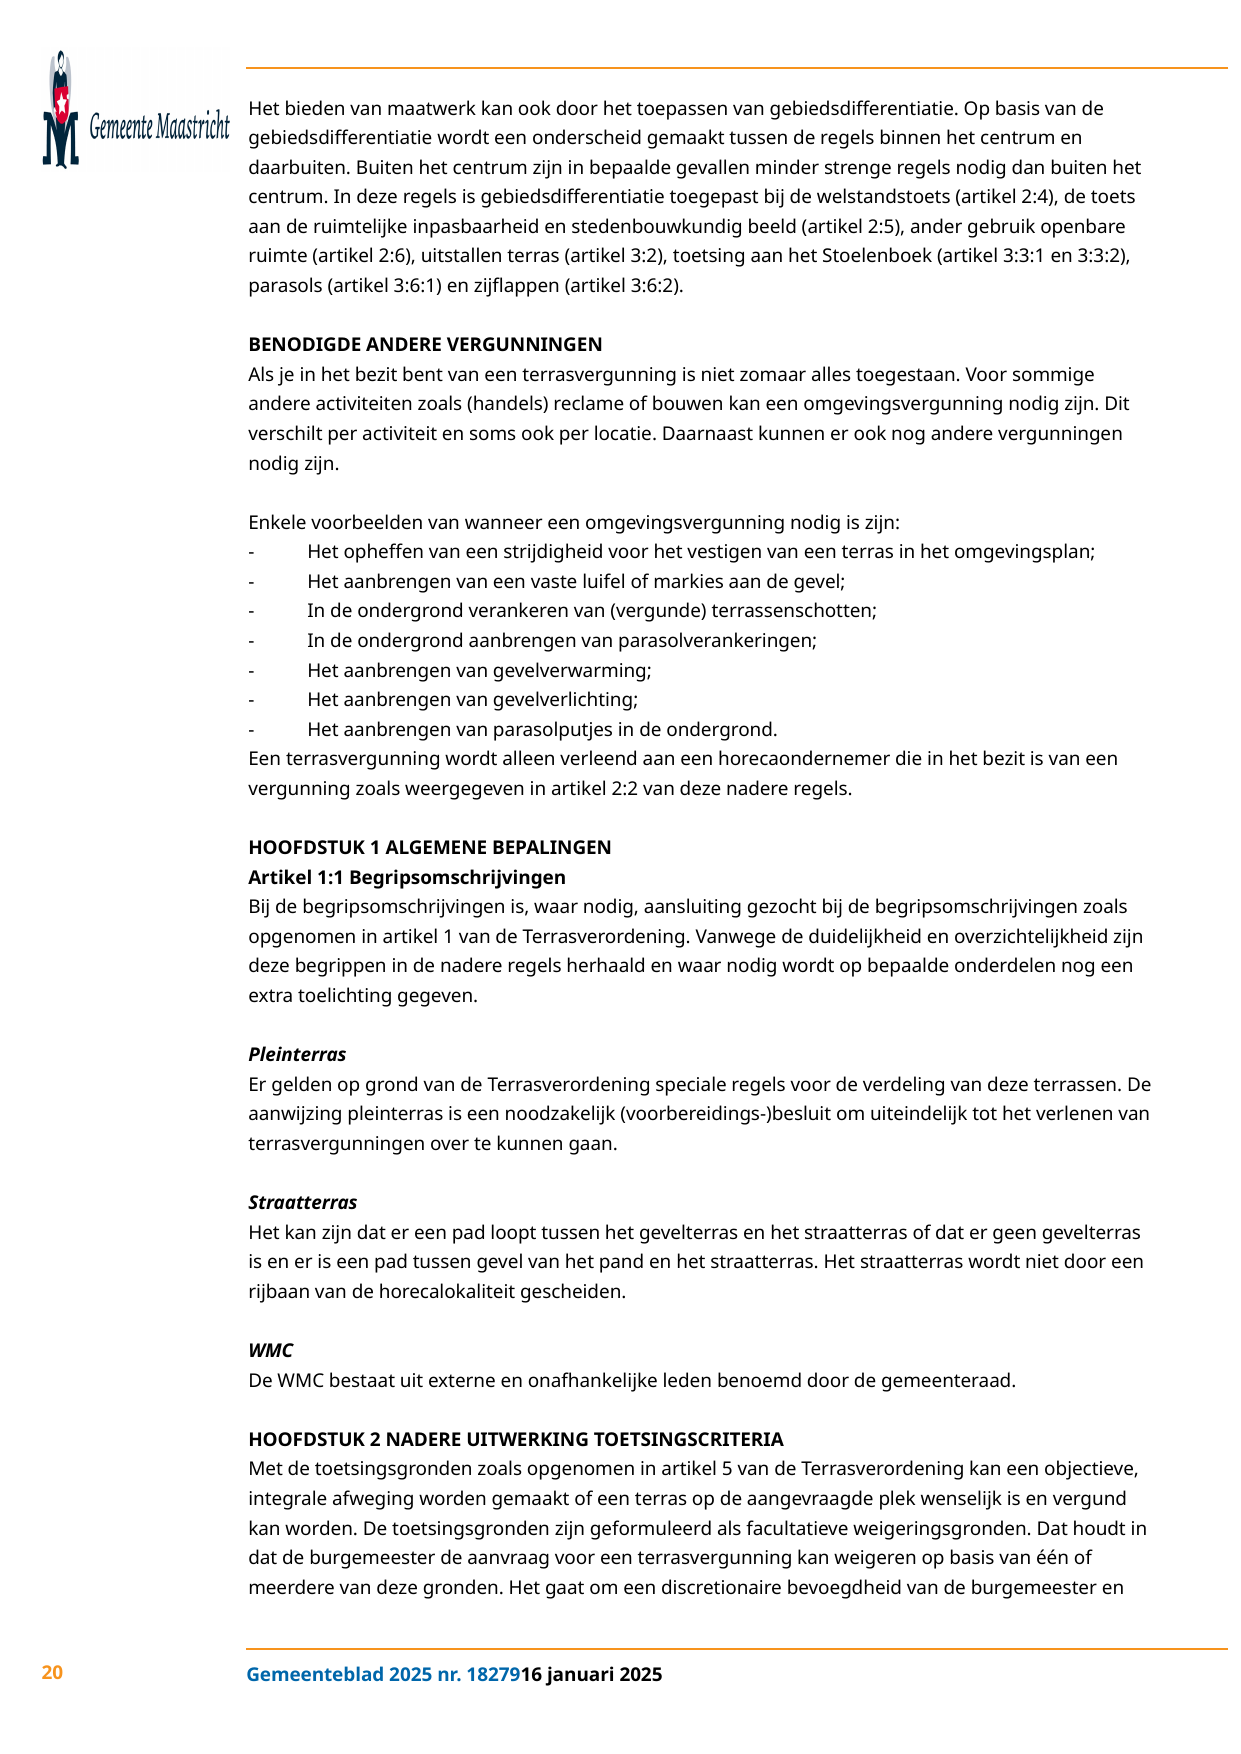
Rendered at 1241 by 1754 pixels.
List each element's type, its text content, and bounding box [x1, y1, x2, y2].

text Pleinterras [248, 1041, 1152, 1067]
text Bij de begripsomschrijvingen is, waar nodig, aansluiting gezocht bij de begripsomschrijvingen zoals opgenomen in artikel 1 van de Terrasverordening. Vanwege de duidelijkheid en overzichtelijkheid zijn deze begrippen in de nadere regels herhaald en waar nodig wordt op bepaalde onderdelen nog een extra toelichting gegeven. [248, 893, 1152, 1008]
text Met de toetsingsgronden zoals opgenomen in artikel 5 van de Terrasverordening kan een objectieve, integrale afweging worden gemaakt of een terras op de aangevraagde plek wenselijk is en vergund kan worden. De toetsingsgronden zijn geformuleerd als facultatieve weigeringsgronden. Dat houdt in dat de burgemeester de aanvraag voor een terrasvergunning kan weigeren op basis van één of meerdere van deze gronden. Het gaat om een discretionaire bevoegdheid van de burgemeester en [248, 1456, 1152, 1600]
list Het aanbrengen van een vaste luifel of markies aan de gevel; [248, 568, 1152, 594]
text Het kan zijn dat er een pad loopt tussen het gevelterras en het straatterras of dat er geen gevelterras is en er is een pad tussen gevel van het pand en het straatterras. Het straatterras wordt niet door een rijbaan van de horecalokaliteit gescheiden. [248, 1219, 1152, 1304]
text WMC [248, 1337, 1152, 1363]
list Het opheffen van een strijdigheid voor het vestigen van een terras in het omgevingsplan; [248, 538, 1152, 564]
text Als je in het bezit bent van een terrasvergunning is niet zomaar alles toegestaan. Voor sommige andere activiteiten zoals (handels) reclame of bouwen kan een omgevingsvergunning nodig zijn. Dit verschilt per activiteit en soms ook per locatie. Daarnaast kunnen er ook nog andere vergunningen nodig zijn. [248, 361, 1152, 476]
text Het bieden van maatwerk kan ook door het toepassen van gebiedsdifferentiatie. Op basis van de gebiedsdifferentiatie wordt een onderscheid gemaakt tussen de regels binnen het centrum en daarbuiten. Buiten het centrum zijn in bepaalde gevallen minder strenge regels nodig dan buiten het centrum. In deze regels is gebiedsdifferentiatie toegepast bij de welstandstoets (artikel 2:4), de toets aan de ruimtelijke inpasbaarheid en stedenbouwkundig beeld (artikel 2:5), ander gebruik openbare ruimte (artikel 2:6), uitstallen terras (artikel 3:2), toetsing aan het Stoelenboek (artikel 3:3:1 en 3:3:2), parasols (artikel 3:6:1) en zijflappen (artikel 3:6:2). [248, 95, 1152, 298]
text Artikel 1:1 Begripsomschrijvingen [248, 864, 1152, 890]
list Het aanbrengen van gevelverlichting; [248, 686, 1152, 712]
picture [41, 47, 231, 172]
list In de ondergrond verankeren van (vergunde) terrassenschotten; [248, 598, 1152, 623]
list Het aanbrengen van gevelverwarming; [248, 657, 1152, 683]
text De WMC bestaat uit externe en onafhankelijke leden benoemd door de gemeenteraad. [248, 1367, 1152, 1393]
list In de ondergrond aanbrengen van parasolverankeringen; [248, 627, 1152, 653]
text Straatterras [248, 1189, 1152, 1215]
text Een terrasvergunning wordt alleen verleend aan een horecaondernemer die in het bezit is van een vergunning zoals weergegeven in artikel 2:2 van deze nadere regels. [248, 746, 1152, 801]
list Het aanbrengen van parasolputjes in de ondergrond. [248, 716, 1152, 742]
text Enkele voorbeelden van wanneer een omgevingsvergunning nodig is zijn: [248, 509, 1152, 535]
text HOOFDSTUK 2 NADERE UITWERKING TOETSINGSCRITERIA [248, 1426, 1152, 1452]
text HOOFDSTUK 1 ALGEMENE BEPALINGEN [248, 834, 1152, 860]
text Er gelden op grond van de Terrasverordening speciale regels voor de verdeling van deze terrassen. De aanwijzing pleinterras is een noodzakelijk (voorbereidings-)besluit om uiteindelijk tot het verlenen van terrasvergunningen over te kunnen gaan. [248, 1071, 1152, 1156]
text BENODIGDE ANDERE VERGUNNINGEN [248, 331, 1152, 357]
